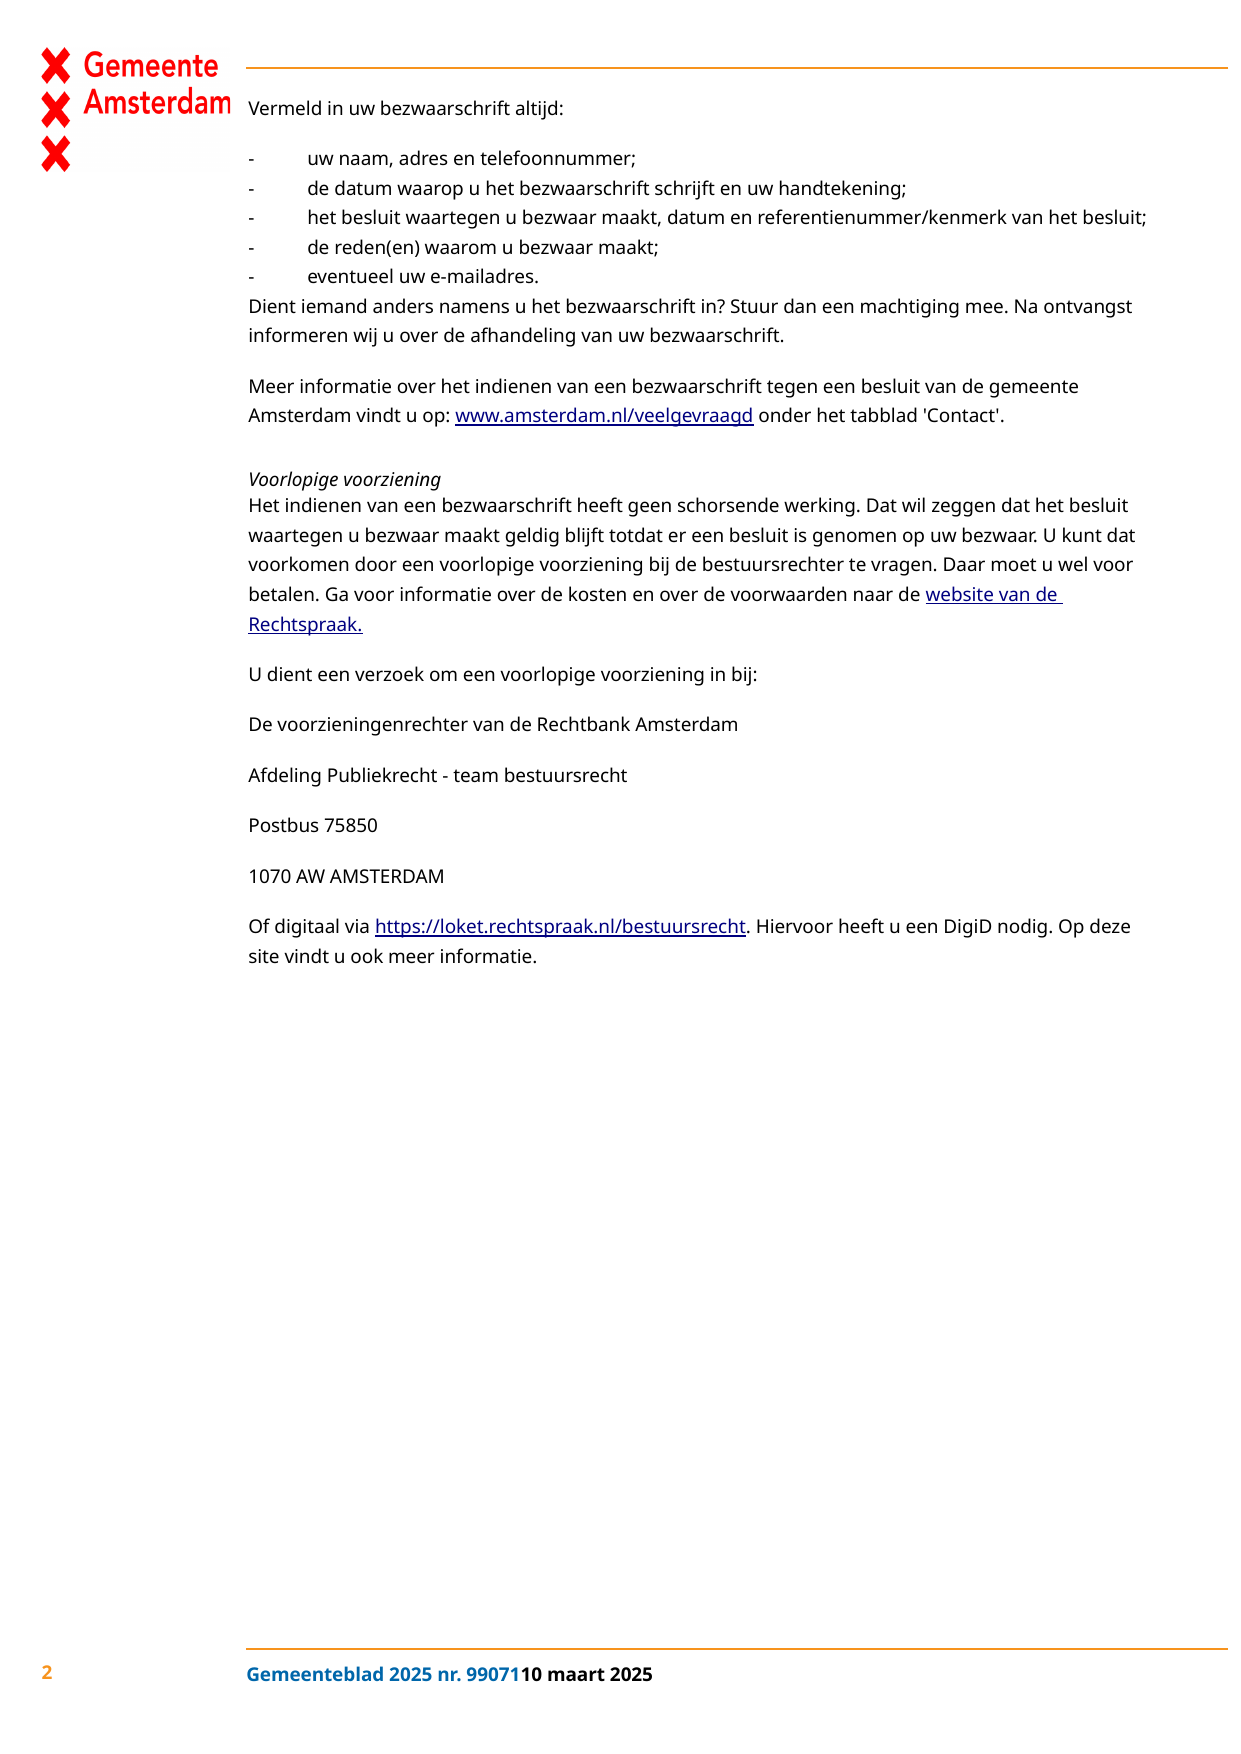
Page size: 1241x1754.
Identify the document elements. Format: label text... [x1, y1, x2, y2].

text Meer informatie over het indienen van een bezwaarschrift tegen een besluit van de gemeente Amsterdam vindt u op: www.amsterdam.nl/veelgevraagd onder het tabblad 'Contact'. [248, 373, 1152, 428]
list het besluit waartegen u bezwaar maakt, datum en referentienummer/kenmerk van het besluit; [248, 204, 1152, 230]
text Afdeling Publiekrecht - team bestuursrecht [248, 762, 1152, 788]
text Postbus 75850 [248, 812, 1152, 838]
text Voorlopige voorziening [248, 467, 1152, 492]
list de datum waarop u het bezwaarschrift schrijft en uw handtekening; [248, 175, 1152, 201]
text Vermeld in uw bezwaarschrift altijd: [248, 95, 1152, 121]
text Of digitaal via https://loket.rechtspraak.nl/bestuursrecht. Hiervoor heeft u een DigiD nodig. Op deze site vindt u ook meer informatie. [248, 913, 1152, 968]
picture [41, 47, 231, 172]
text De voorzieningenrechter van de Rechtbank Amsterdam [248, 712, 1152, 737]
list eventueel uw e-mailadres. [248, 263, 1152, 289]
text U dient een verzoek om een voorlopige voorziening in bij: [248, 661, 1152, 687]
text Dient iemand anders namens u het bezwaarschrift in? Stuur dan een machtiging mee. Na ontvangst informeren wij u over de afhandeling van uw bezwaarschrift. [248, 293, 1152, 348]
text Het indienen van een bezwaarschrift heeft geen schorsende werking. Dat wil zeggen dat het besluit waartegen u bezwaar maakt geldig blijft totdat er een besluit is genomen op uw bezwaar. U kunt dat voorkomen door een voorlopige voorziening bij de bestuursrechter te vragen. Daar moet u wel voor betalen. Ga voor informatie over de kosten en over de voorwaarden naar de website van de Rechtspraak. [248, 492, 1152, 636]
text 1070 AW AMSTERDAM [248, 863, 1152, 888]
list de reden(en) waarom u bezwaar maakt; [248, 234, 1152, 260]
list uw naam, adres en telefoonnummer; [248, 145, 1152, 171]
